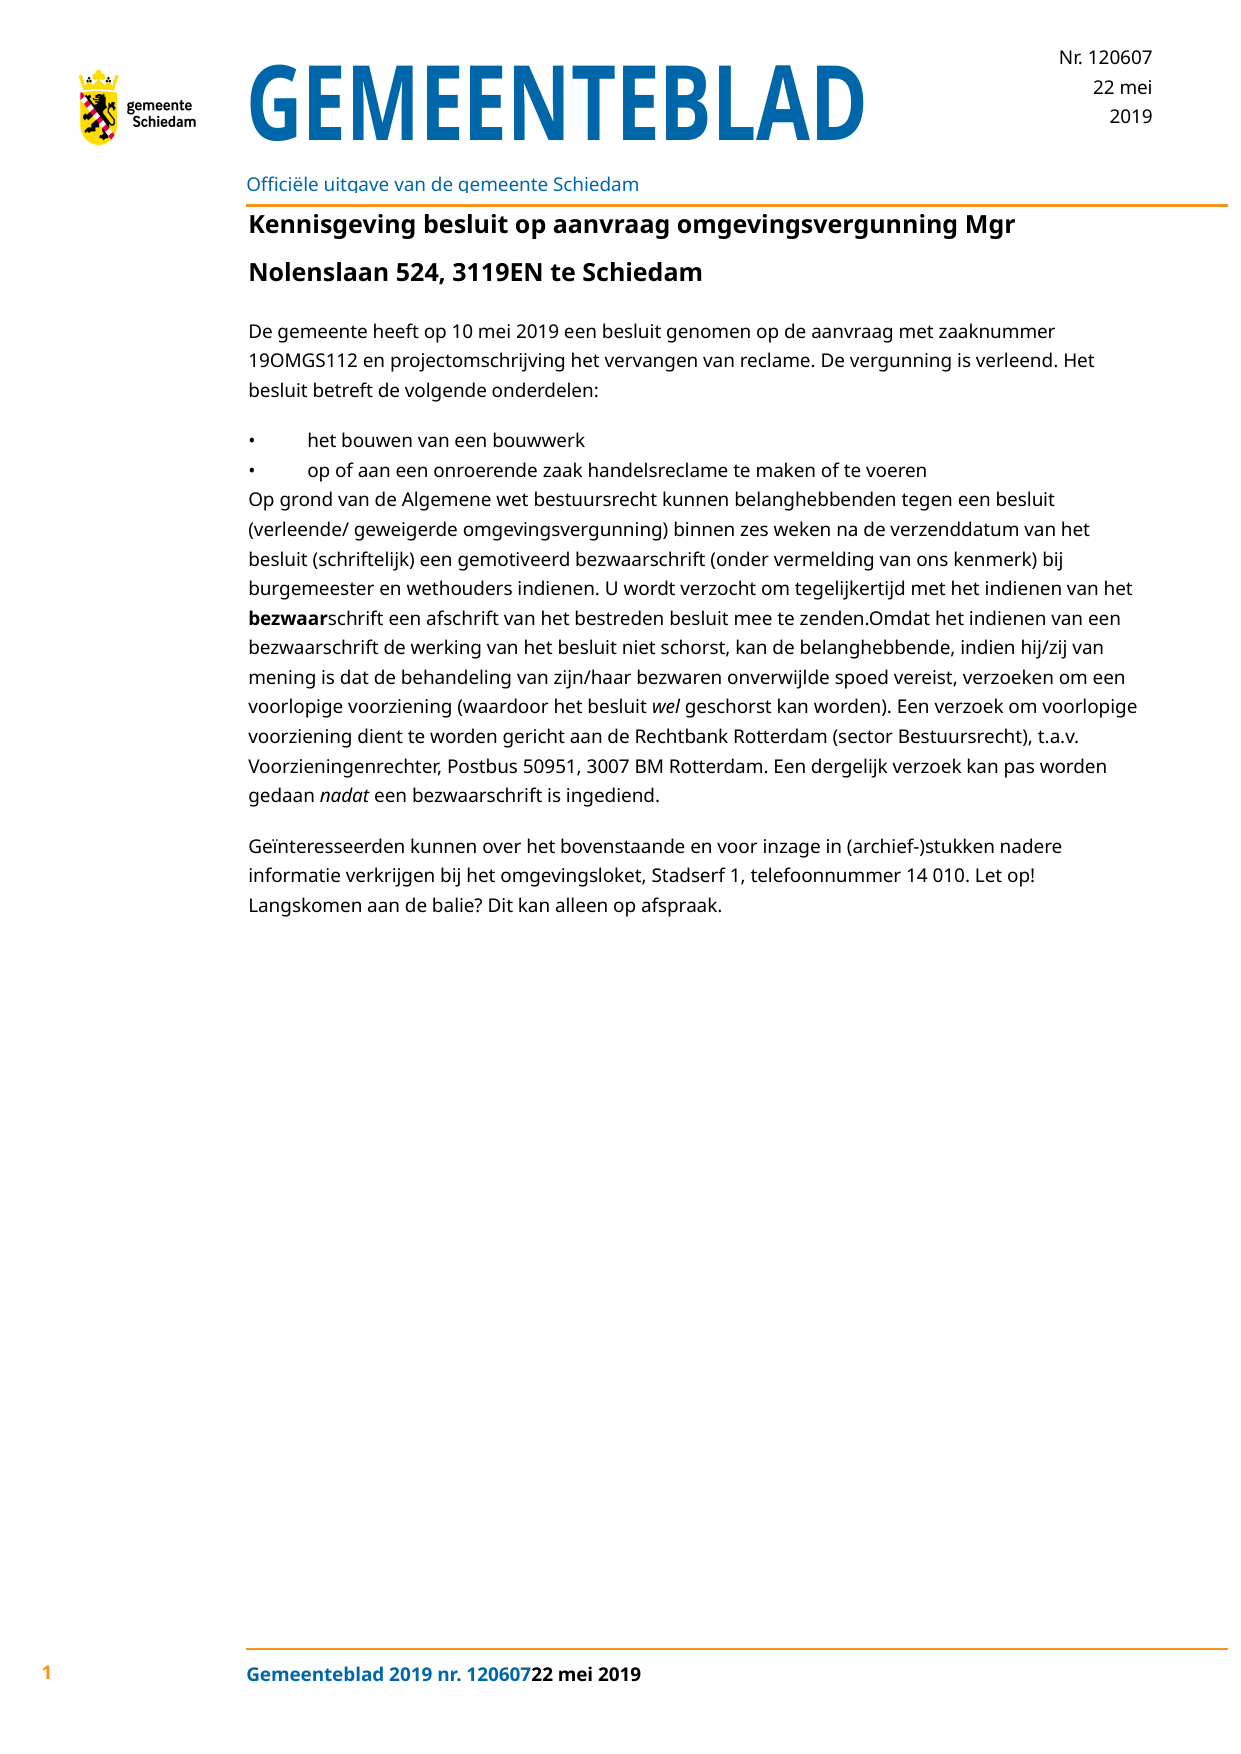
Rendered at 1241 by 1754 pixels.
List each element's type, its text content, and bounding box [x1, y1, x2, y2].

picture [41, 47, 231, 172]
text Op grond van de Algemene wet bestuursrecht kunnen belanghebbenden tegen een besluit (verleende/ geweigerde omgevingsvergunning) binnen zes weken na de verzenddatum van het besluit (schriftelijk) een gemotiveerd bezwaarschrift (onder vermelding van ons kenmerk) bij burgemeester en wethouders indienen. U wordt verzocht om tegelijkertijd met het indienen van het bezwaarschrift een afschrift van het bestreden besluit mee te zenden.Omdat het indienen van een bezwaarschrift de werking van het besluit niet schorst, kan de belanghebbende, indien hij/zij van mening is dat de behandeling van zijn/haar bezwaren onverwijlde spoed vereist, verzoeken om een voorlopige voorziening (waardoor het besluit wel geschorst kan worden). Een verzoek om voorlopige voorziening dient te worden gericht aan de Rechtbank Rotterdam (sector Bestuursrecht), t.a.v. Voorzieningenrechter, Postbus 50951, 3007 BM Rotterdam. Een dergelijk verzoek kan pas worden gedaan nadat een bezwaarschrift is ingediend. [248, 487, 1152, 808]
list op of aan een onroerende zaak handelsreclame te maken of te voeren [248, 457, 1152, 483]
text Geïnteresseerden kunnen over het bovenstaande en voor inzage in (archief-)stukken nadere informatie verkrijgen bij het omgevingsloket, Stadserf 1, telefoonnummer 14 010. Let op! Langskomen aan de balie? Dit kan alleen op afspraak. [248, 833, 1152, 918]
list het bouwen van een bouwwerk [248, 427, 1152, 453]
text Kennisgeving besluit op aanvraag omgevingsvergunning Mgr Nolenslaan 524, 3119EN te Schiedam [248, 207, 1152, 288]
text De gemeente heeft op 10 mei 2019 een besluit genomen op de aanvraag met zaaknummer 19OMGS112 en projectomschrijving het vervangen van reclame. De vergunning is verleend. Het besluit betreft de volgende onderdelen: [248, 318, 1152, 403]
